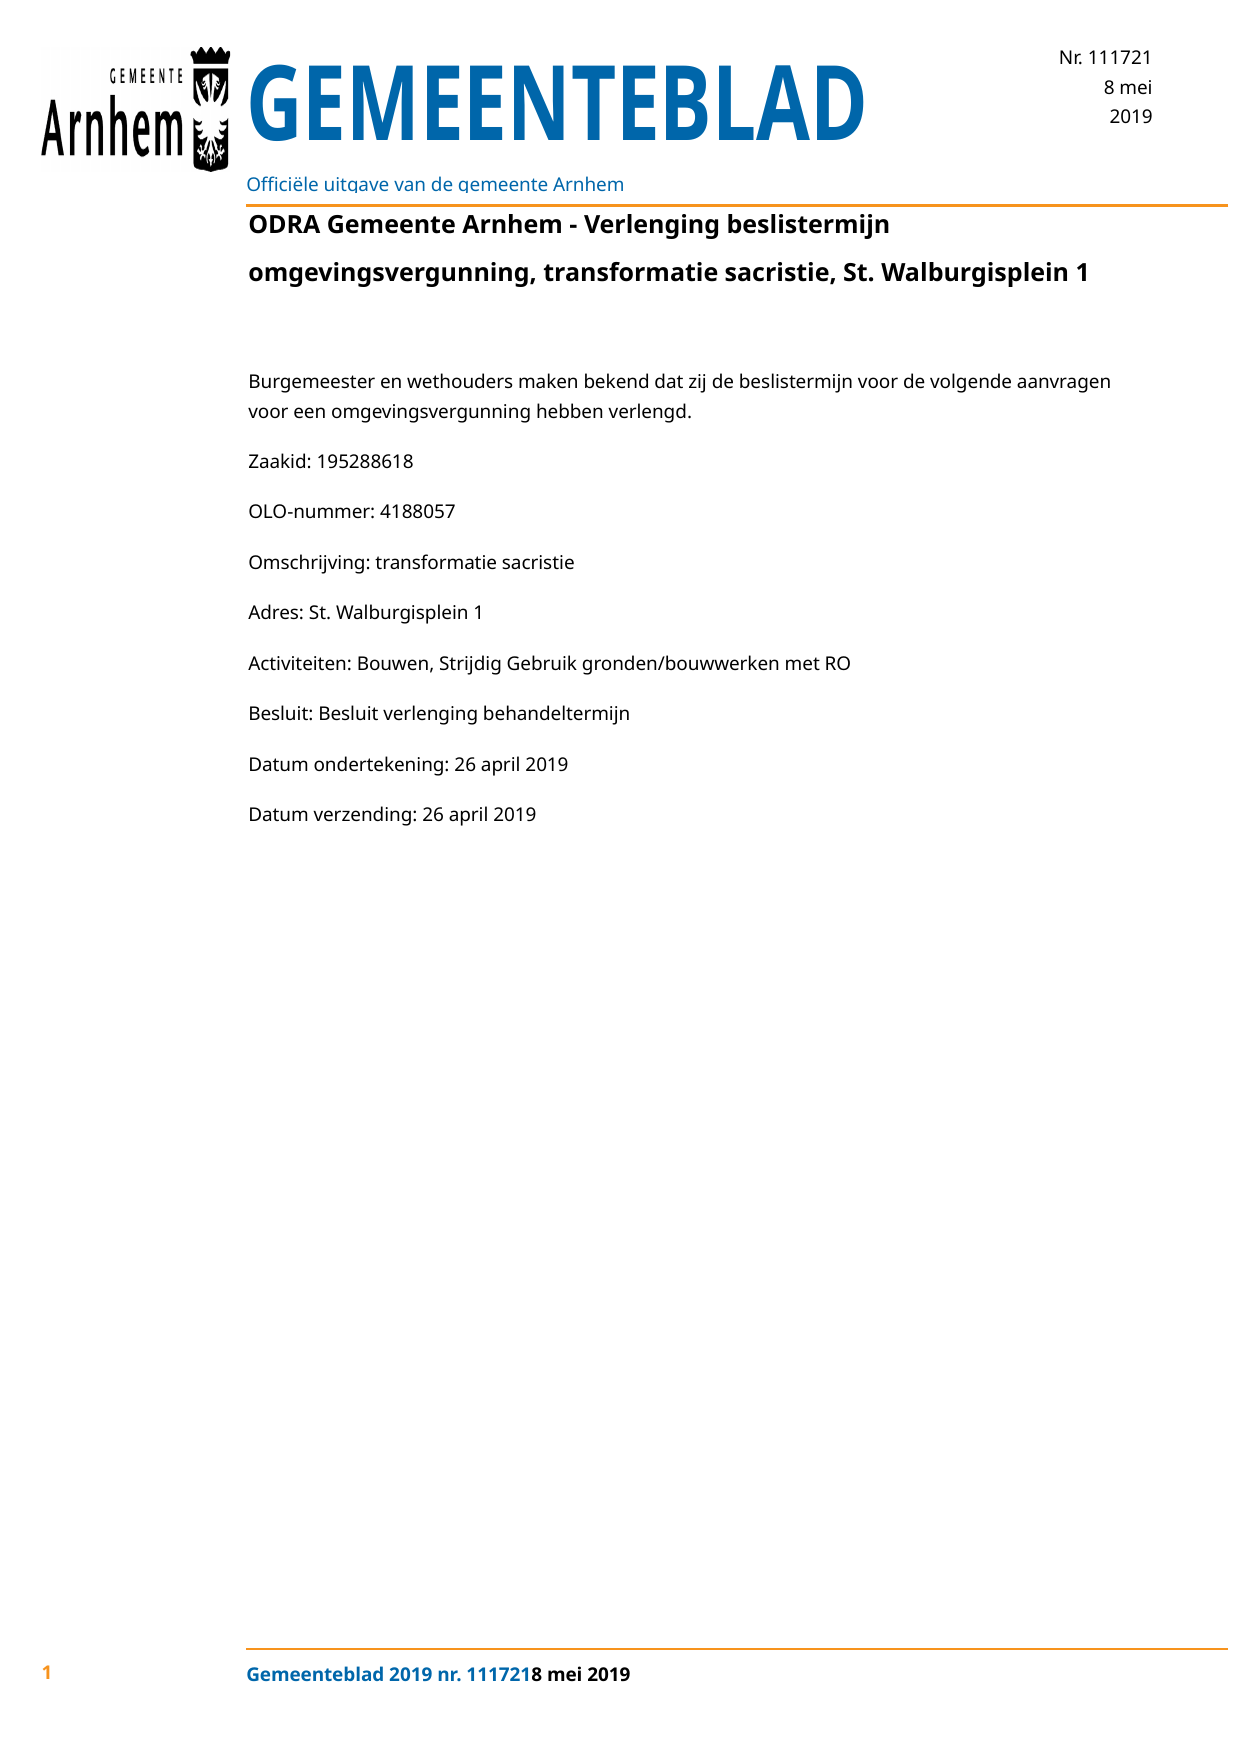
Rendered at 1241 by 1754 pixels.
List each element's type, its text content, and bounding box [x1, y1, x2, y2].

text OLO-nummer: 4188057 [248, 499, 1152, 524]
text Activiteiten: Bouwen, Strijdig Gebruik gronden/bouwwerken met RO [248, 650, 1152, 676]
picture [41, 47, 231, 172]
text Zaakid: 195288618 [248, 448, 1152, 474]
text Datum verzending: 26 april 2019 [248, 801, 1152, 827]
text Besluit: Besluit verlenging behandeltermijn [248, 700, 1152, 726]
text Burgemeester en wethouders maken bekend dat zij de beslistermijn voor de volgende aanvragen voor een omgevingsvergunning hebben verlengd. [248, 368, 1152, 424]
text ODRA Gemeente Arnhem - Verlenging beslistermijn omgevingsvergunning, transformatie sacristie, St. Walburgisplein 1 [248, 207, 1152, 288]
text Datum ondertekening: 26 april 2019 [248, 751, 1152, 777]
text Omschrijving: transformatie sacristie [248, 549, 1152, 575]
text Adres: St. Walburgisplein 1 [248, 599, 1152, 625]
